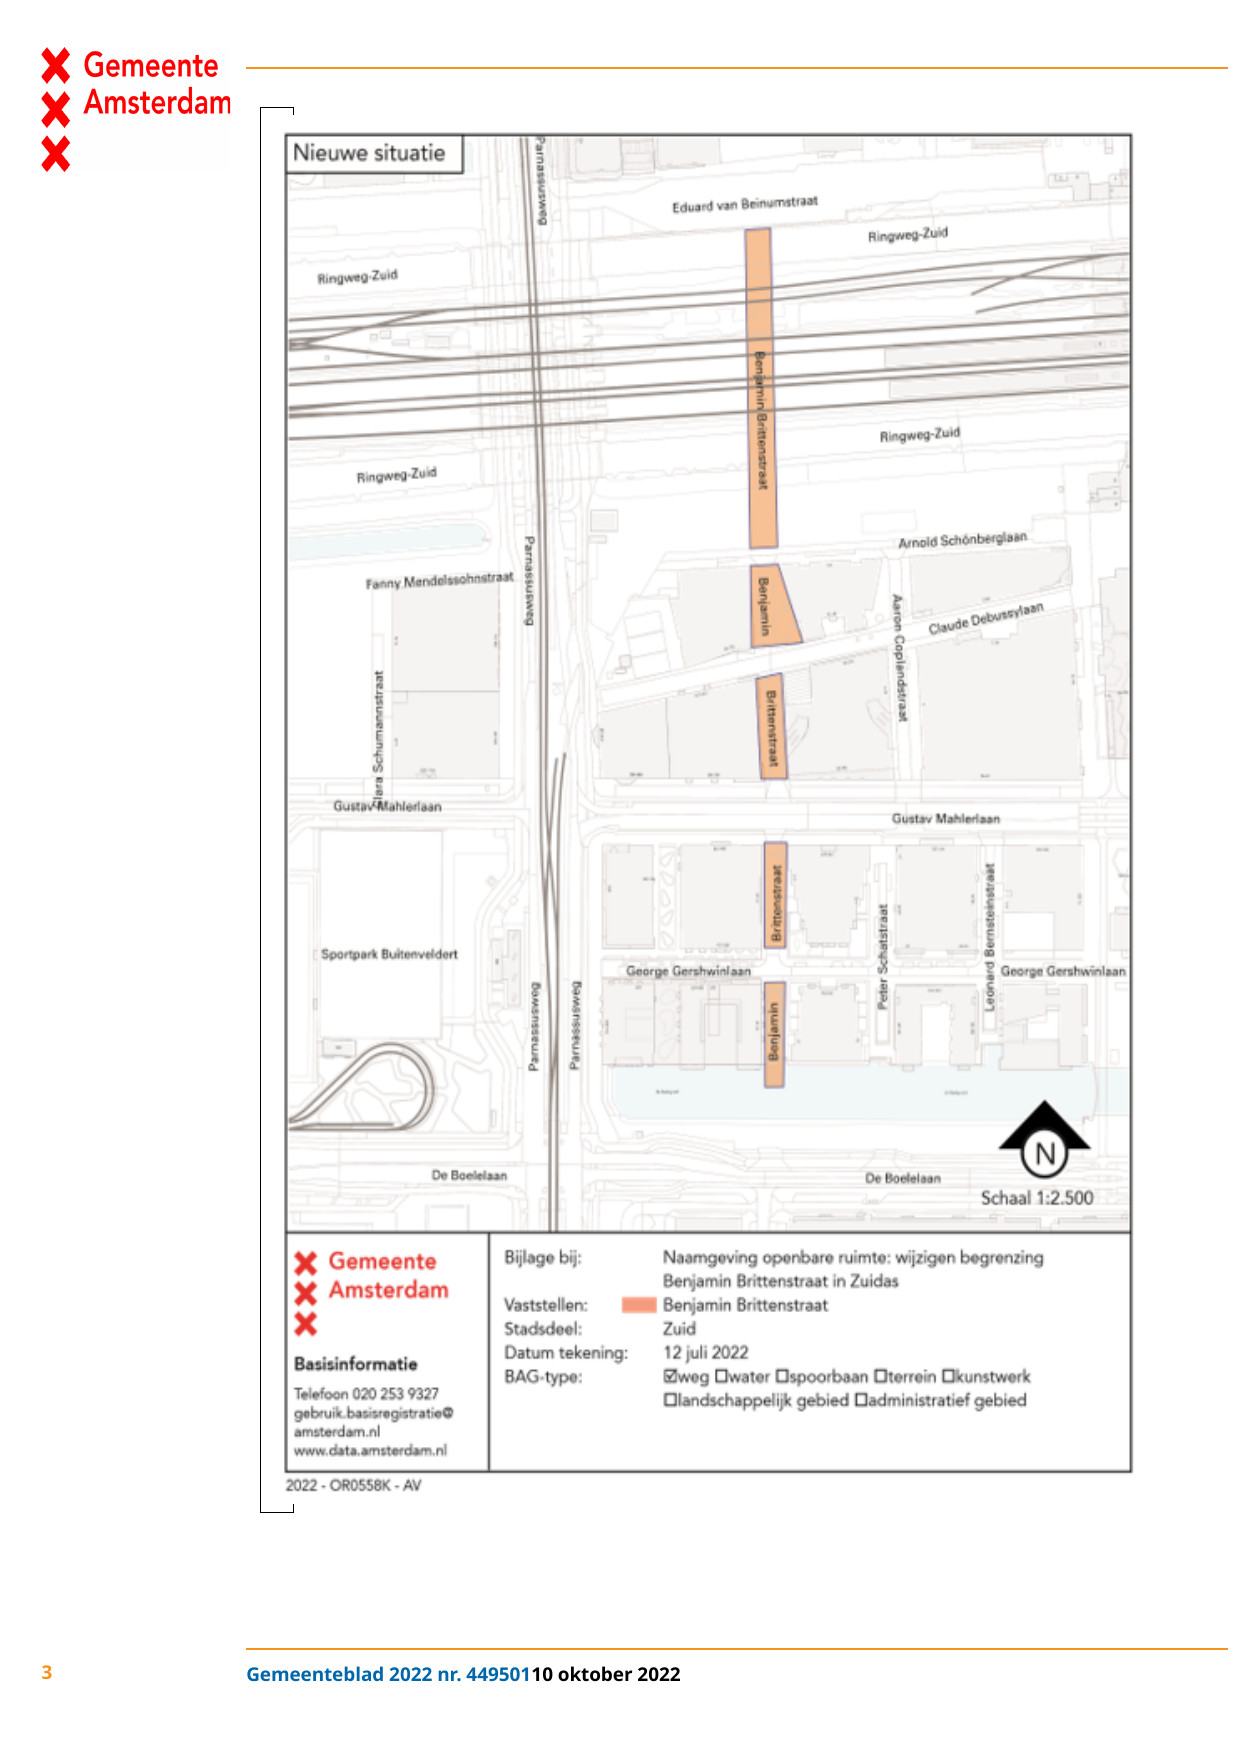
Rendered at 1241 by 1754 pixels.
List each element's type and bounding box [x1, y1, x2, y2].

picture [41, 47, 231, 172]
picture [268, 115, 1155, 1504]
